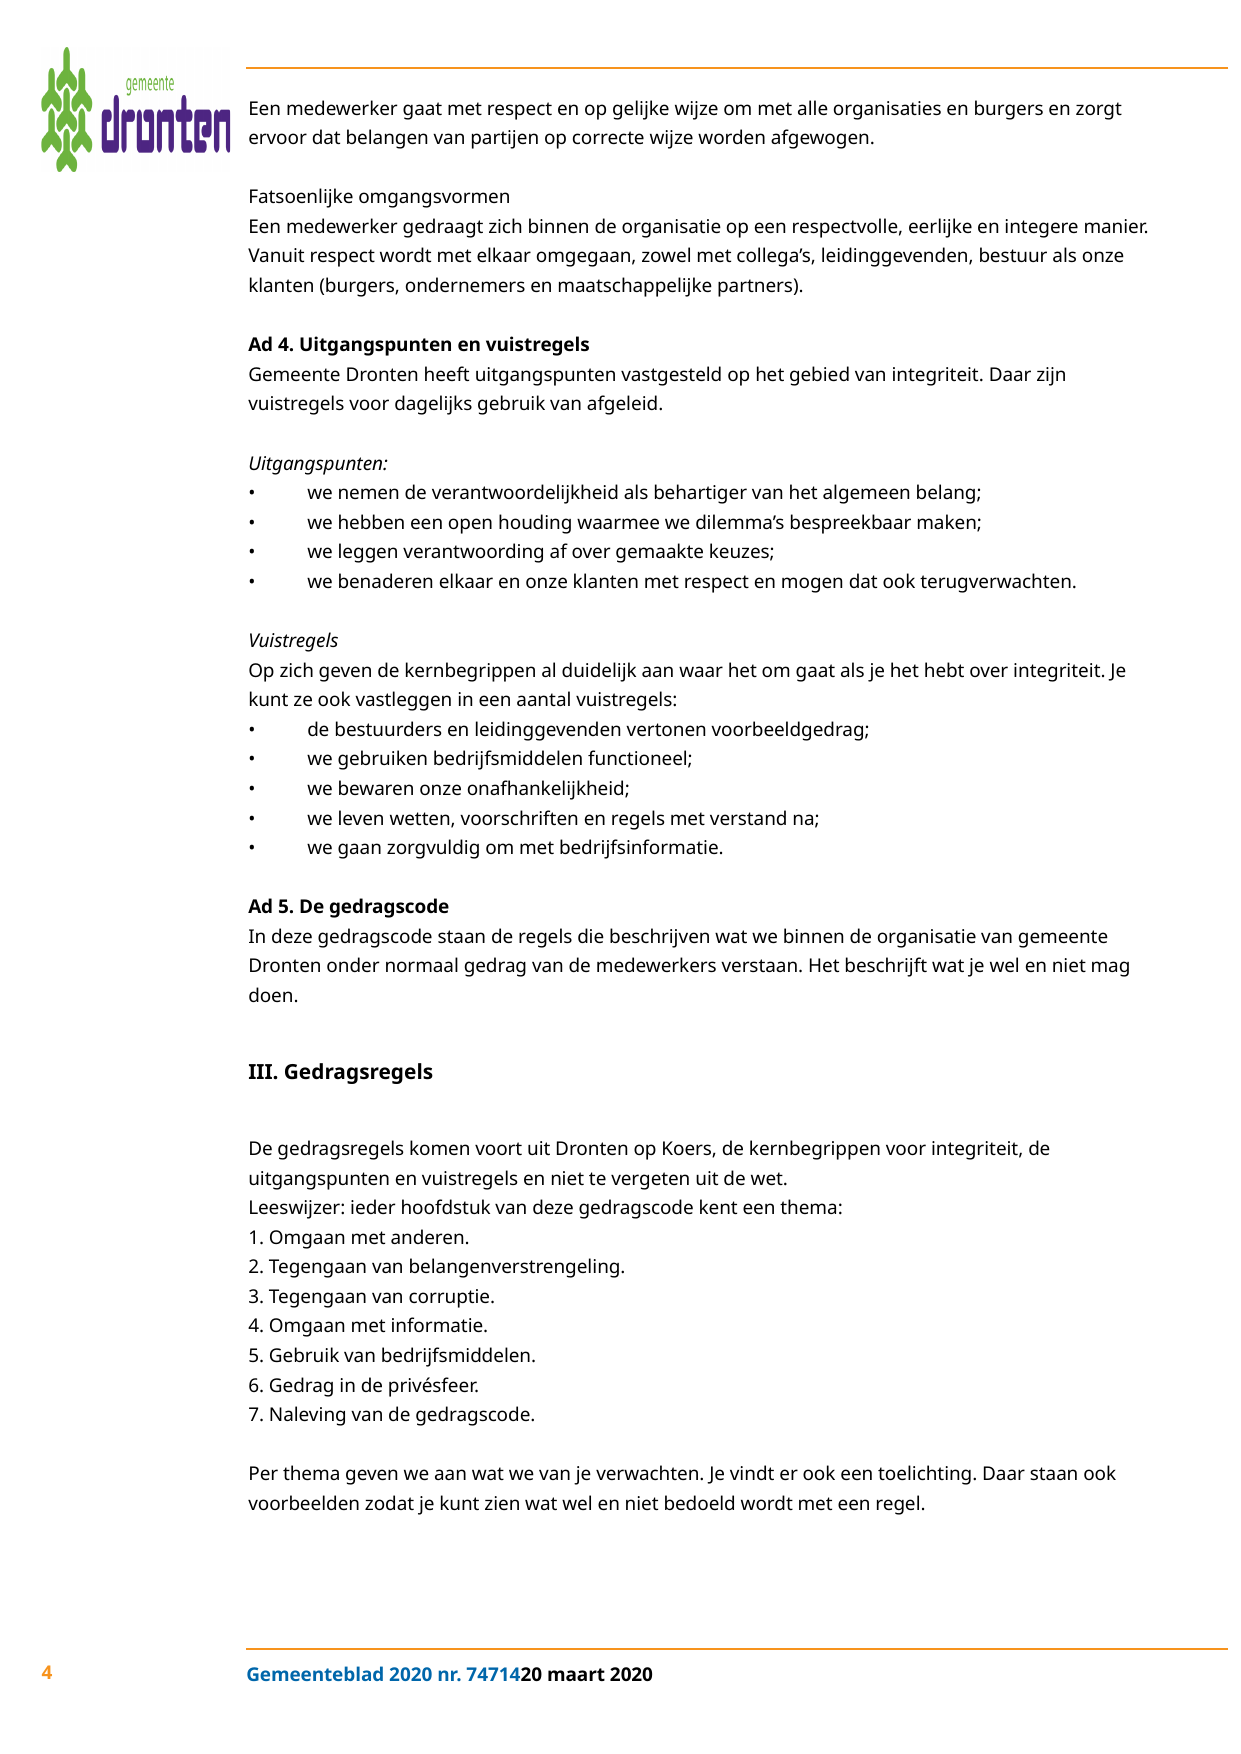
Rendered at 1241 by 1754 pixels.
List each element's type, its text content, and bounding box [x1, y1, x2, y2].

list we hebben een open houding waarmee we dilemma’s bespreekbaar maken; [248, 509, 1152, 535]
list we gaan zorgvuldig om met bedrijfsinformatie. [248, 834, 1152, 860]
text III. Gedragsregels [248, 1057, 1152, 1086]
text Vuistregels [248, 627, 1152, 653]
text Een medewerker gaat met respect en op gelijke wijze om met alle organisaties en burgers en zorgt ervoor dat belangen van partijen op correcte wijze worden afgewogen. [248, 95, 1152, 150]
list we leggen verantwoording af over gemaakte keuzes; [248, 538, 1152, 564]
list de bestuurders en leidinggevenden vertonen voorbeeldgedrag; [248, 716, 1152, 742]
text 4. Omgaan met informatie. [248, 1313, 1152, 1338]
list we leven wetten, voorschriften en regels met verstand na; [248, 805, 1152, 831]
text Ad 5. De gedragscode [248, 893, 1152, 919]
text 2. Tegengaan van belangenverstrengeling. [248, 1253, 1152, 1279]
text In deze gedragscode staan de regels die beschrijven wat we binnen de organisatie van gemeente Dronten onder normaal gedrag van de medewerkers verstaan. Het beschrijft wat je wel en niet mag doen. [248, 923, 1152, 1008]
text De gedragsregels komen voort uit Dronten op Koers, de kernbegrippen voor integriteit, de [248, 1135, 1152, 1161]
text Leeswijzer: ieder hoofdstuk van deze gedragscode kent een thema: [248, 1194, 1152, 1220]
text uitgangspunten en vuistregels en niet te vergeten uit de wet. [248, 1165, 1152, 1191]
text Een medewerker gedraagt zich binnen de organisatie op een respectvolle, eerlijke en integere manier. Vanuit respect wordt met elkaar omgegaan, zowel met collega’s, leidinggevenden, bestuur als onze klanten (burgers, ondernemers en maatschappelijke partners). [248, 213, 1152, 298]
list we gebruiken bedrijfsmiddelen functioneel; [248, 746, 1152, 771]
list we benaderen elkaar en onze klanten met respect en mogen dat ook terugverwachten. [248, 568, 1152, 594]
text Op zich geven de kernbegrippen al duidelijk aan waar het om gaat als je het hebt over integriteit. Je kunt ze ook vastleggen in een aantal vuistregels: [248, 657, 1152, 712]
picture [41, 47, 231, 172]
text Fatsoenlijke omgangsvormen [248, 183, 1152, 209]
text 1. Omgaan met anderen. [248, 1224, 1152, 1250]
text 6. Gedrag in de privésfeer. [248, 1372, 1152, 1398]
text 3. Tegengaan van corruptie. [248, 1283, 1152, 1309]
text Uitgangspunten: [248, 450, 1152, 476]
text Gemeente Dronten heeft uitgangspunten vastgesteld op het gebied van integriteit. Daar zijn vuistregels voor dagelijks gebruik van afgeleid. [248, 361, 1152, 416]
text 5. Gebruik van bedrijfsmiddelen. [248, 1342, 1152, 1368]
text Per thema geven we aan wat we van je verwachten. Je vindt er ook een toelichting. Daar staan ook voorbeelden zodat je kunt zien wat wel en niet bedoeld wordt met een regel. [248, 1461, 1152, 1516]
text 7. Naleving van de gedragscode. [248, 1401, 1152, 1427]
text Ad 4. Uitgangspunten en vuistregels [248, 331, 1152, 357]
list we nemen de verantwoordelijkheid als behartiger van het algemeen belang; [248, 479, 1152, 505]
list we bewaren onze onafhankelijkheid; [248, 775, 1152, 801]
